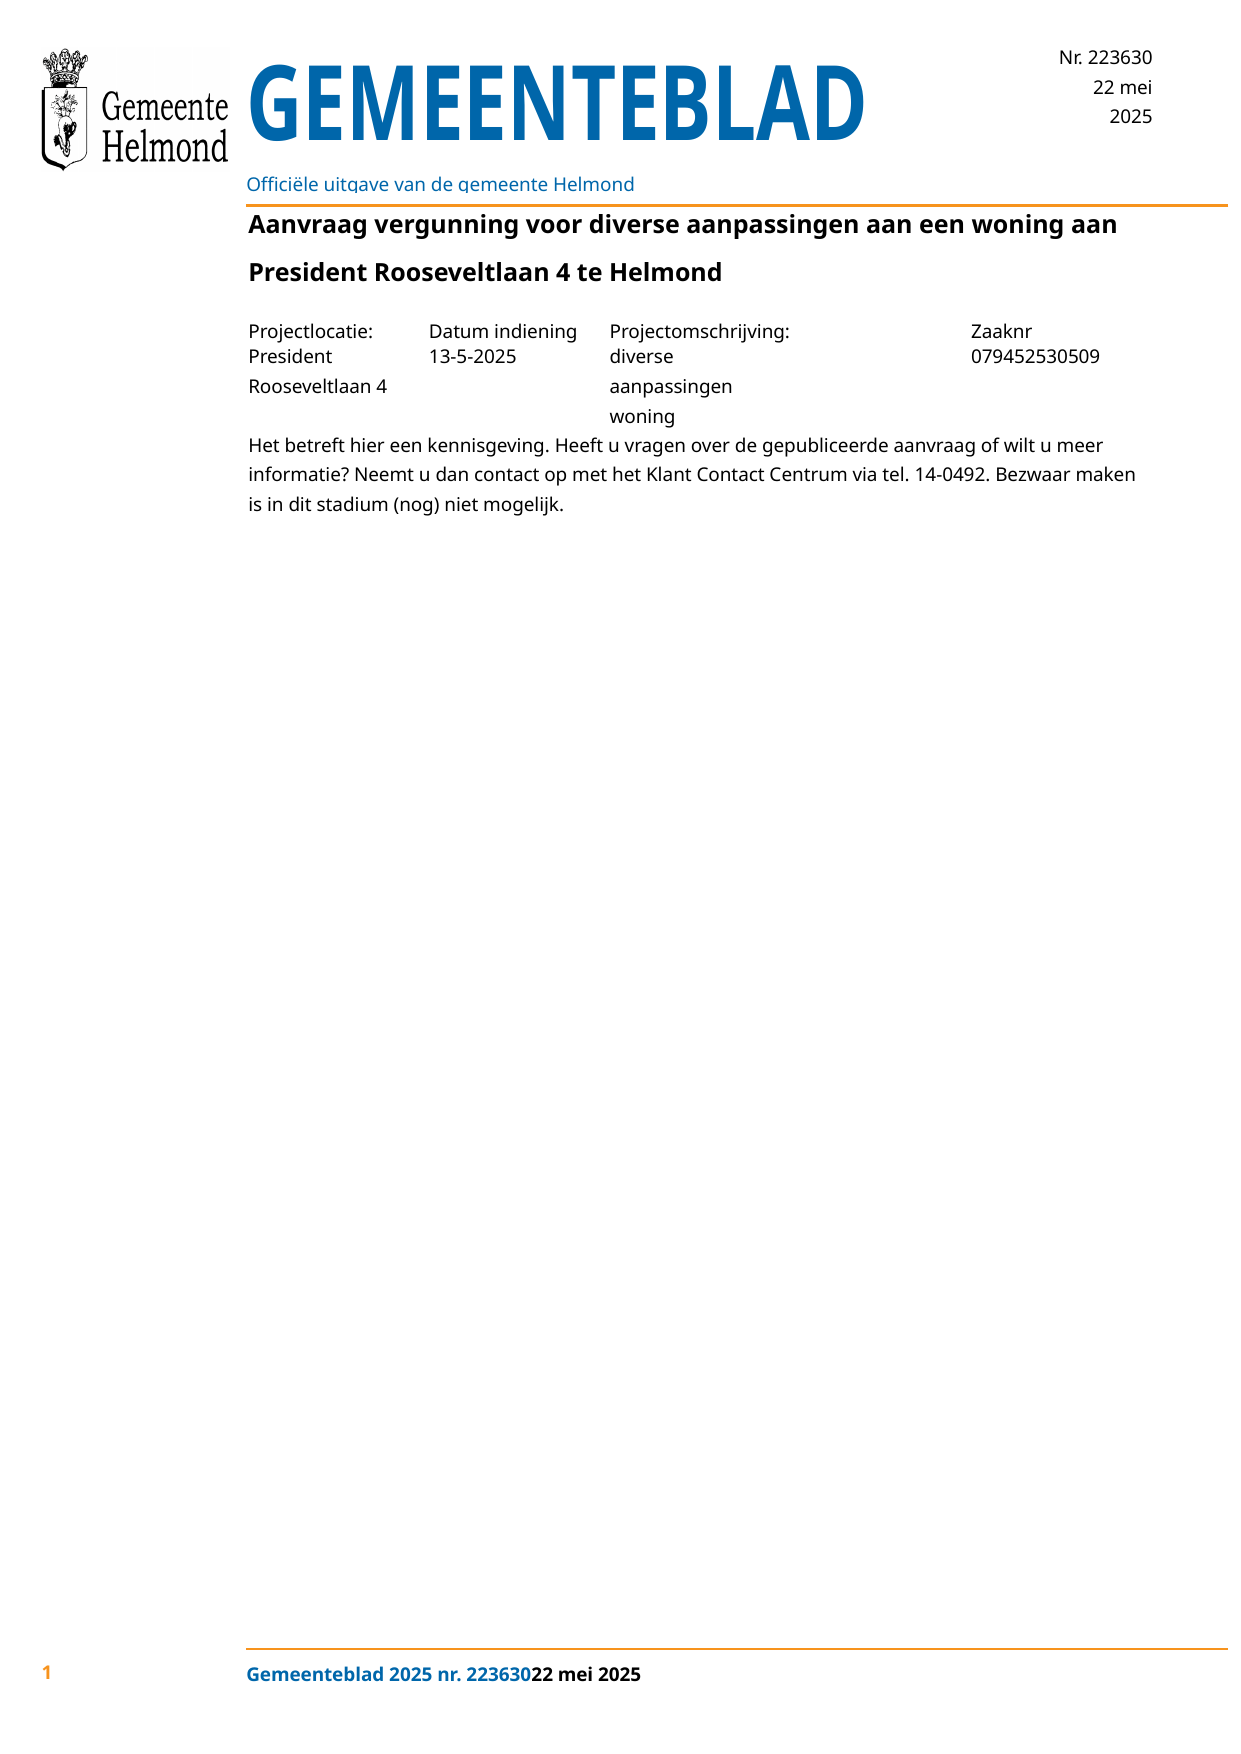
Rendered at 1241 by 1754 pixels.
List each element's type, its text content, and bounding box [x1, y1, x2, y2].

picture [41, 47, 231, 172]
table_header Datum indiening [429, 318, 609, 344]
table_header [790, 318, 971, 344]
text Het betreft hier een kennisgeving. Heeft u vragen over de gepubliceerde aanvraag of wilt u meer informatie? Neemt u dan contact op met het Klant Contact Centrum via tel. 14-0492. Bezwaar maken is in dit stadium (nog) niet mogelijk. [248, 432, 1152, 517]
table_cell [790, 344, 971, 429]
table_header Projectomschrijving: [609, 318, 790, 344]
table_header Projectlocatie: [248, 318, 429, 344]
table_cell diverse aanpassingen woning [609, 344, 790, 429]
text Aanvraag vergunning voor diverse aanpassingen aan een woning aan President Rooseveltlaan 4 te Helmond [248, 207, 1152, 288]
table_header Zaaknr [971, 318, 1152, 344]
table_cell 079452530509 [971, 344, 1152, 429]
table_cell 13-5-2025 [429, 344, 609, 429]
table_cell President Rooseveltlaan 4 [248, 344, 429, 429]
